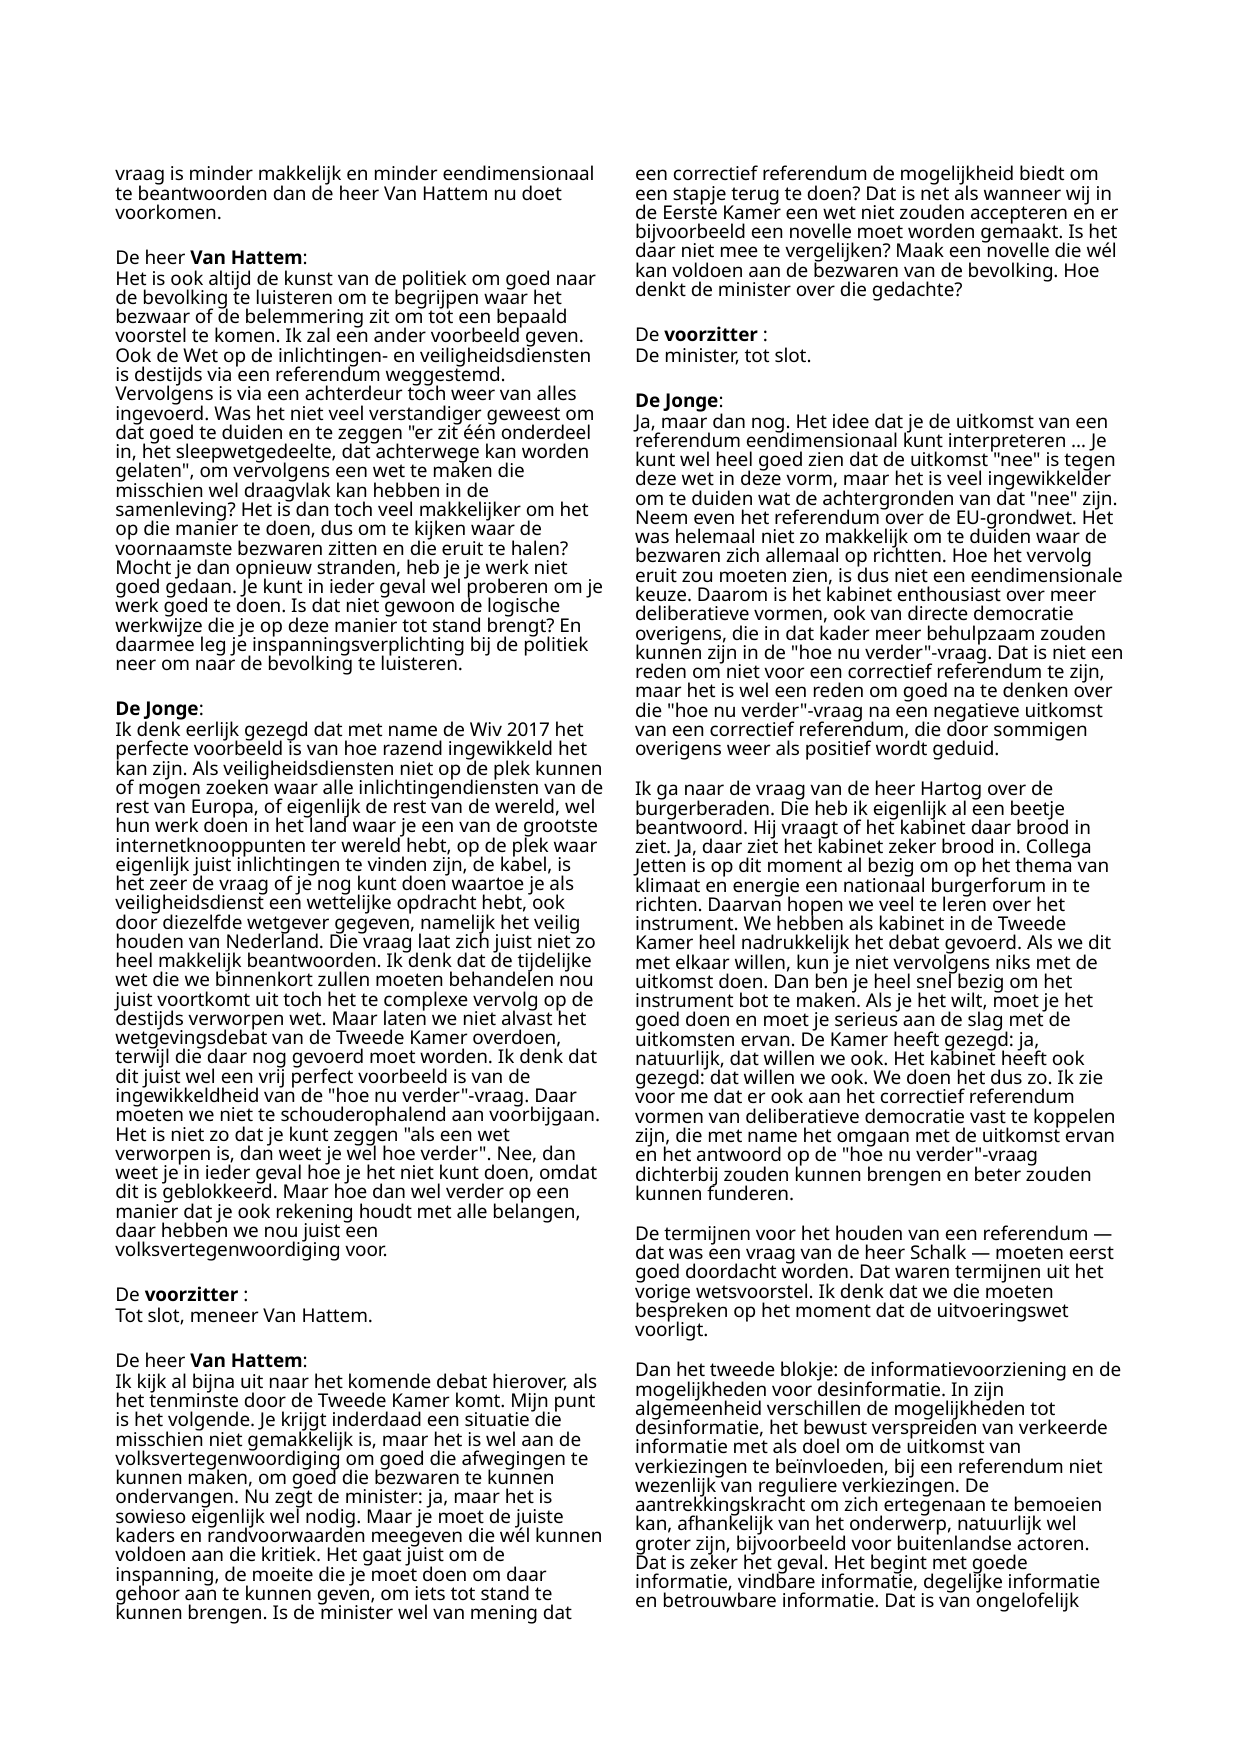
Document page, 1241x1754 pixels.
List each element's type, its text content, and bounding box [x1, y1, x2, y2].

text Ik ga naar de vraag van de heer Hartog over de burgerberaden. Die heb ik eigenlijk al een beetje beantwoord. Hij vraagt of het kabinet daar brood in ziet. Ja, daar ziet het kabinet zeker brood in. Collega Jetten is op dit moment al bezig om op het thema van klimaat en energie een nationaal burgerforum in te richten. Daarvan hopen we veel te leren over het instrument. We hebben als kabinet in de Tweede Kamer heel nadrukkelijk het debat gevoerd. Als we dit met elkaar willen, kun je niet vervolgens niks met de uitkomst doen. Dan ben je heel snel bezig om het instrument bot te maken. Als je het wilt, moet je het goed doen en moet je serieus aan de slag met de uitkomsten ervan. De Kamer heeft gezegd: ja, natuurlijk, dat willen we ook. Het kabinet heeft ook gezegd: dat willen we ook. We doen het dus zo. Ik zie voor me dat er ook aan het correctief referendum vormen van deliberatieve democratie vast te koppelen zijn, die met name het omgaan met de uitkomst ervan en het antwoord op de "hoe nu verder"-vraag dichterbij zouden kunnen brengen en beter zouden kunnen funderen. [635, 780, 1125, 1204]
text Ik kijk al bijna uit naar het komende debat hierover, als het tenminste door de Tweede Kamer komt. Mijn punt is het volgende. Je krijgt inderdaad een situatie die misschien niet gemakkelijk is, maar het is wel aan de volksvertegenwoordiging om goed die afwegingen te kunnen maken, om goed die bezwaren te kunnen ondervangen. Nu zegt de minister: ja, maar het is sowieso eigenlijk wel nodig. Maar je moet de juiste kaders en randvoorwaarden meegeven die wél kunnen voldoen aan die kritiek. Het gaat juist om de inspanning, de moeite die je moet doen om daar gehoor aan te kunnen geven, om iets tot stand te kunnen brengen. Is de minister wel van mening dat [115, 1373, 605, 1623]
text Dan het tweede blokje: de informatievoorziening en de mogelijkheden voor desinformatie. In zijn algemeenheid verschillen de mogelijkheden tot desinformatie, het bewust verspreiden van verkeerde informatie met als doel om de uitkomst van verkiezingen te beïnvloeden, bij een referendum niet wezenlijk van reguliere verkiezingen. De aantrekkingskracht om zich ertegenaan te bemoeien kan, afhankelijk van het onderwerp, natuurlijk wel groter zijn, bijvoorbeeld voor buitenlandse actoren. Dat is zeker het geval. Het begint met goede informatie, vindbare informatie, degelijke informatie en betrouwbare informatie. Dat is van ongelofelijk [635, 1361, 1125, 1612]
text Ik denk eerlijk gezegd dat met name de Wiv 2017 het perfecte voorbeeld is van hoe razend ingewikkeld het kan zijn. Als veiligheidsdiensten niet op de plek kunnen of mogen zoeken waar alle inlichtingendiensten van de rest van Europa, of eigenlijk de rest van de wereld, wel hun werk doen in het land waar je een van de grootste internetknooppunten ter wereld hebt, op de plek waar eigenlijk juist inlichtingen te vinden zijn, de kabel, is het zeer de vraag of je nog kunt doen waartoe je als veiligheidsdienst een wettelijke opdracht hebt, ook door diezelfde wetgever gegeven, namelijk het veilig houden van Nederland. Die vraag laat zich juist niet zo heel makkelijk beantwoorden. Ik denk dat de tijdelijke wet die we binnenkort zullen moeten behandelen nou juist voortkomt uit toch het te complexe vervolg op de destijds verworpen wet. Maar laten we niet alvast het wetgevingsdebat van de Tweede Kamer overdoen, terwijl die daar nog gevoerd moet worden. Ik denk dat dit juist wel een vrij perfect voorbeeld is van de ingewikkeldheid van de "hoe nu verder"-vraag. Daar moeten we niet te schouderophalend aan voorbijgaan. Het is niet zo dat je kunt zeggen "als een wet verworpen is, dan weet je wel hoe verder". Nee, dan weet je in ieder geval hoe je het niet kunt doen, omdat dit is geblokkeerd. Maar hoe dan wel verder op een manier dat je ook rekening houdt met alle belangen, daar hebben we nou juist een volksvertegenwoordiging voor. [115, 721, 605, 1261]
text De voorzitter : [115, 1281, 605, 1307]
text De heer Van Hattem: [115, 1347, 605, 1373]
text De heer Van Hattem: [115, 244, 605, 270]
text De termijnen voor het houden van een referendum — dat was een vraag van de heer Schalk — moeten eerst goed doordacht worden. Dat waren termijnen uit het vorige wetsvoorstel. Ik denk dat we die moeten bespreken op het moment dat de uitvoeringswet voorligt. [635, 1225, 1125, 1341]
text De voorzitter : [635, 321, 1125, 347]
text De minister, tot slot. [635, 347, 1125, 366]
text De Jonge: [115, 695, 605, 721]
text een correctief referendum de mogelijkheid biedt om een stapje terug te doen? Dat is net als wanneer wij in de Eerste Kamer een wet niet zouden accepteren en er bijvoorbeeld een novelle moet worden gemaakt. Is het daar niet mee te vergelijken? Maak een novelle die wél kan voldoen aan de bezwaren van de bevolking. Hoe denkt de minister over die gedachte? [635, 165, 1125, 300]
text vraag is minder makkelijk en minder eendimensionaal te beantwoorden dan de heer Van Hattem nu doet voorkomen. [115, 165, 605, 223]
text Ja, maar dan nog. Het idee dat je de uitkomst van een referendum eendimensionaal kunt interpreteren … Je kunt wel heel goed zien dat de uitkomst "nee" is tegen deze wet in deze vorm, maar het is veel ingewikkelder om te duiden wat de achtergronden van dat "nee" zijn. Neem even het referendum over de EU-grondwet. Het was helemaal niet zo makkelijk om te duiden waar de bezwaren zich allemaal op richtten. Hoe het vervolg eruit zou moeten zien, is dus niet een eendimensionale keuze. Daarom is het kabinet enthousiast over meer deliberatieve vormen, ook van directe democratie overigens, die in dat kader meer behulpzaam zouden kunnen zijn in de "hoe nu verder"-vraag. Dat is niet een reden om niet voor een correctief referendum te zijn, maar het is wel een reden om goed na te denken over die "hoe nu verder"-vraag na een negatieve uitkomst van een correctief referendum, die door sommigen overigens weer als positief wordt geduid. [635, 413, 1125, 759]
text Het is ook altijd de kunst van de politiek om goed naar de bevolking te luisteren om te begrijpen waar het bezwaar of de belemmering zit om tot een bepaald voorstel te komen. Ik zal een ander voorbeeld geven. Ook de Wet op de inlichtingen- en veiligheidsdiensten is destijds via een referendum weggestemd. Vervolgens is via een achterdeur toch weer van alles ingevoerd. Was het niet veel verstandiger geweest om dat goed te duiden en te zeggen "er zit één onderdeel in, het sleepwetgedeelte, dat achterwege kan worden gelaten", om vervolgens een wet te maken die misschien wel draagvlak kan hebben in de samenleving? Het is dan toch veel makkelijker om het op die manier te doen, dus om te kijken waar de voornaamste bezwaren zitten en die eruit te halen? Mocht je dan opnieuw stranden, heb je je werk niet goed gedaan. Je kunt in ieder geval wel proberen om je werk goed te doen. Is dat niet gewoon de logische werkwijze die je op deze manier tot stand brengt? En daarmee leg je inspanningsverplichting bij de politiek neer om naar de bevolking te luisteren. [115, 270, 605, 674]
text Tot slot, meneer Van Hattem. [115, 1307, 605, 1326]
text De Jonge: [635, 387, 1125, 413]
